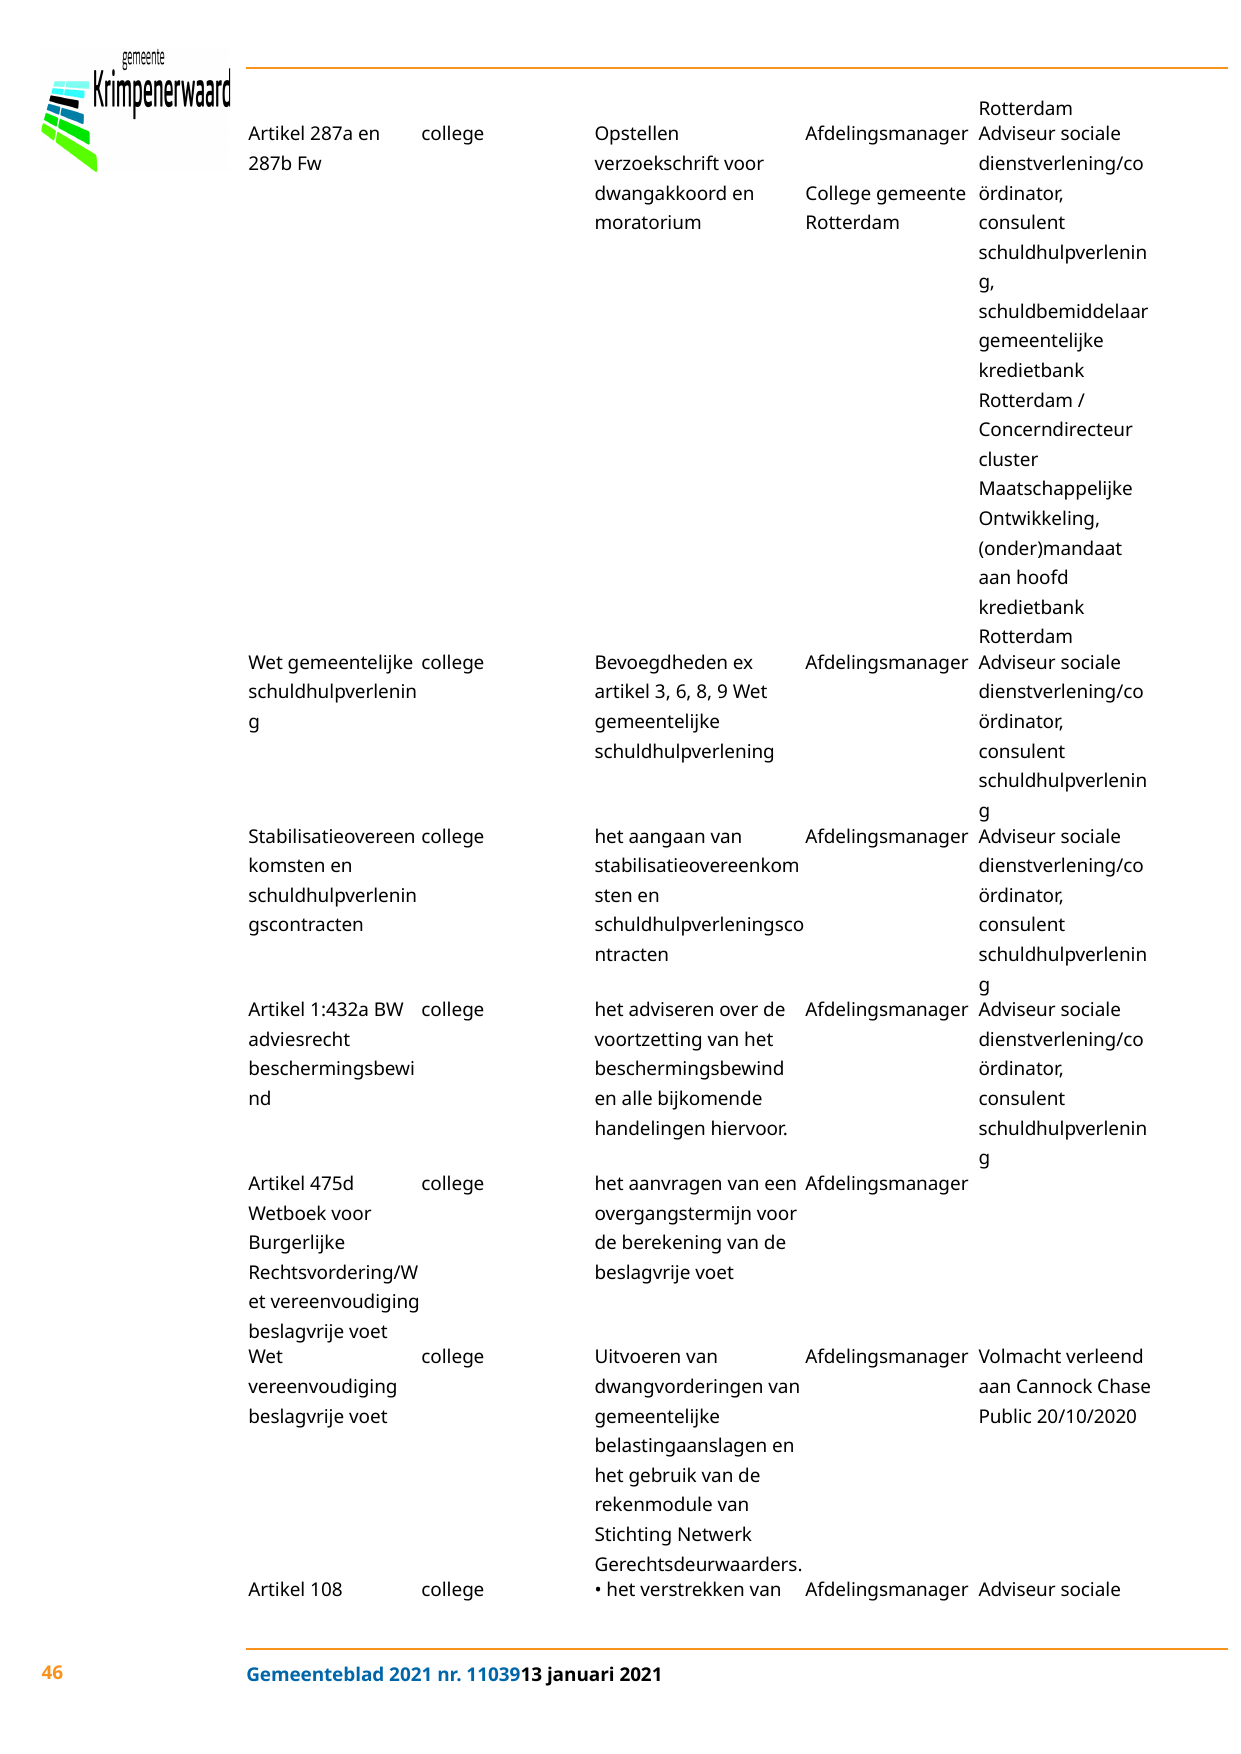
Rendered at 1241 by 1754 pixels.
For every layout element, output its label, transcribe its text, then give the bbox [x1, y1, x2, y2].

table_cell Volmacht verleend aan Cannock Chase Public 20/10/2020 [978, 1344, 1152, 1577]
table_cell Artikel 475d Wetboek voor Burgerlijke Rechtsvordering/Wet vereenvoudiging beslagvrije voet [248, 1170, 421, 1344]
table_cell Adviseur sociale [978, 1577, 1152, 1602]
table_cell Uitvoeren van dwangvorderingen van gemeentelijke belastingaanslagen en het gebruik van de rekenmodule van Stichting Netwerk Gerechtsdeurwaarders. [594, 1344, 805, 1577]
table_cell Afdelingsmanager [805, 1344, 978, 1577]
table_cell Artikel 108 [248, 1577, 421, 1602]
table_cell college [421, 996, 594, 1170]
table_cell [594, 95, 805, 121]
picture [41, 47, 231, 172]
table_cell het adviseren over de voortzetting van het beschermingsbewind en alle bijkomende handelingen hiervoor. [594, 996, 805, 1170]
table_cell college [421, 1170, 594, 1344]
table_cell Bevoegdheden ex artikel 3, 6, 8, 9 Wet gemeentelijke schuldhulpverlening [594, 649, 805, 823]
table_cell Opstellen verzoekschrift voor dwangakkoord en moratorium [594, 121, 805, 649]
table_cell Adviseur sociale dienstverlening/coördinator, consulent schuldhulpverlening [978, 996, 1152, 1170]
table_cell Afdelingsmanager [805, 1170, 978, 1344]
table_cell college [421, 1577, 594, 1602]
table_cell college [421, 649, 594, 823]
table_cell college [421, 823, 594, 996]
table_cell Adviseur sociale dienstverlening/coördinator, consulent schuldhulpverlening [978, 649, 1152, 823]
table_cell college [421, 121, 594, 649]
table_cell [421, 95, 594, 121]
table_cell Afdelingsmanager College gemeente Rotterdam [805, 121, 978, 649]
table_cell Afdelingsmanager [805, 996, 978, 1170]
table_cell Afdelingsmanager [805, 649, 978, 823]
table_cell Rotterdam [978, 95, 1152, 121]
table_cell het aanvragen van een overgangstermijn voor de berekening van de beslagvrije voet [594, 1170, 805, 1344]
table_cell • het verstrekken van [594, 1577, 805, 1602]
table_cell Afdelingsmanager [805, 823, 978, 996]
table_cell Wet gemeentelijke schuldhulpverlening [248, 649, 421, 823]
table_cell Afdelingsmanager [805, 1577, 978, 1602]
table_cell [805, 95, 978, 121]
table_cell Adviseur sociale dienstverlening/coördinator, consulent schuldhulpverlening, schuldbemiddelaar gemeentelijke kredietbank Rotterdam / Concerndirecteur cluster Maatschappelijke Ontwikkeling, (onder)mandaat aan hoofd kredietbank Rotterdam [978, 121, 1152, 649]
table_cell het aangaan van stabilisatieovereenkomsten en schuldhulpverleningscontracten [594, 823, 805, 996]
table_cell Wet vereenvoudiging beslagvrije voet [248, 1344, 421, 1577]
table_cell [248, 95, 421, 121]
table_cell Stabilisatieovereenkomsten en schuldhulpverleningscontracten [248, 823, 421, 996]
table_cell college [421, 1344, 594, 1577]
table_cell [978, 1170, 1152, 1344]
table_cell Adviseur sociale dienstverlening/coördinator, consulent schuldhulpverlening [978, 823, 1152, 996]
table_cell Artikel 1:432a BW adviesrecht beschermingsbewind [248, 996, 421, 1170]
table_cell Artikel 287a en 287b Fw [248, 121, 421, 649]
